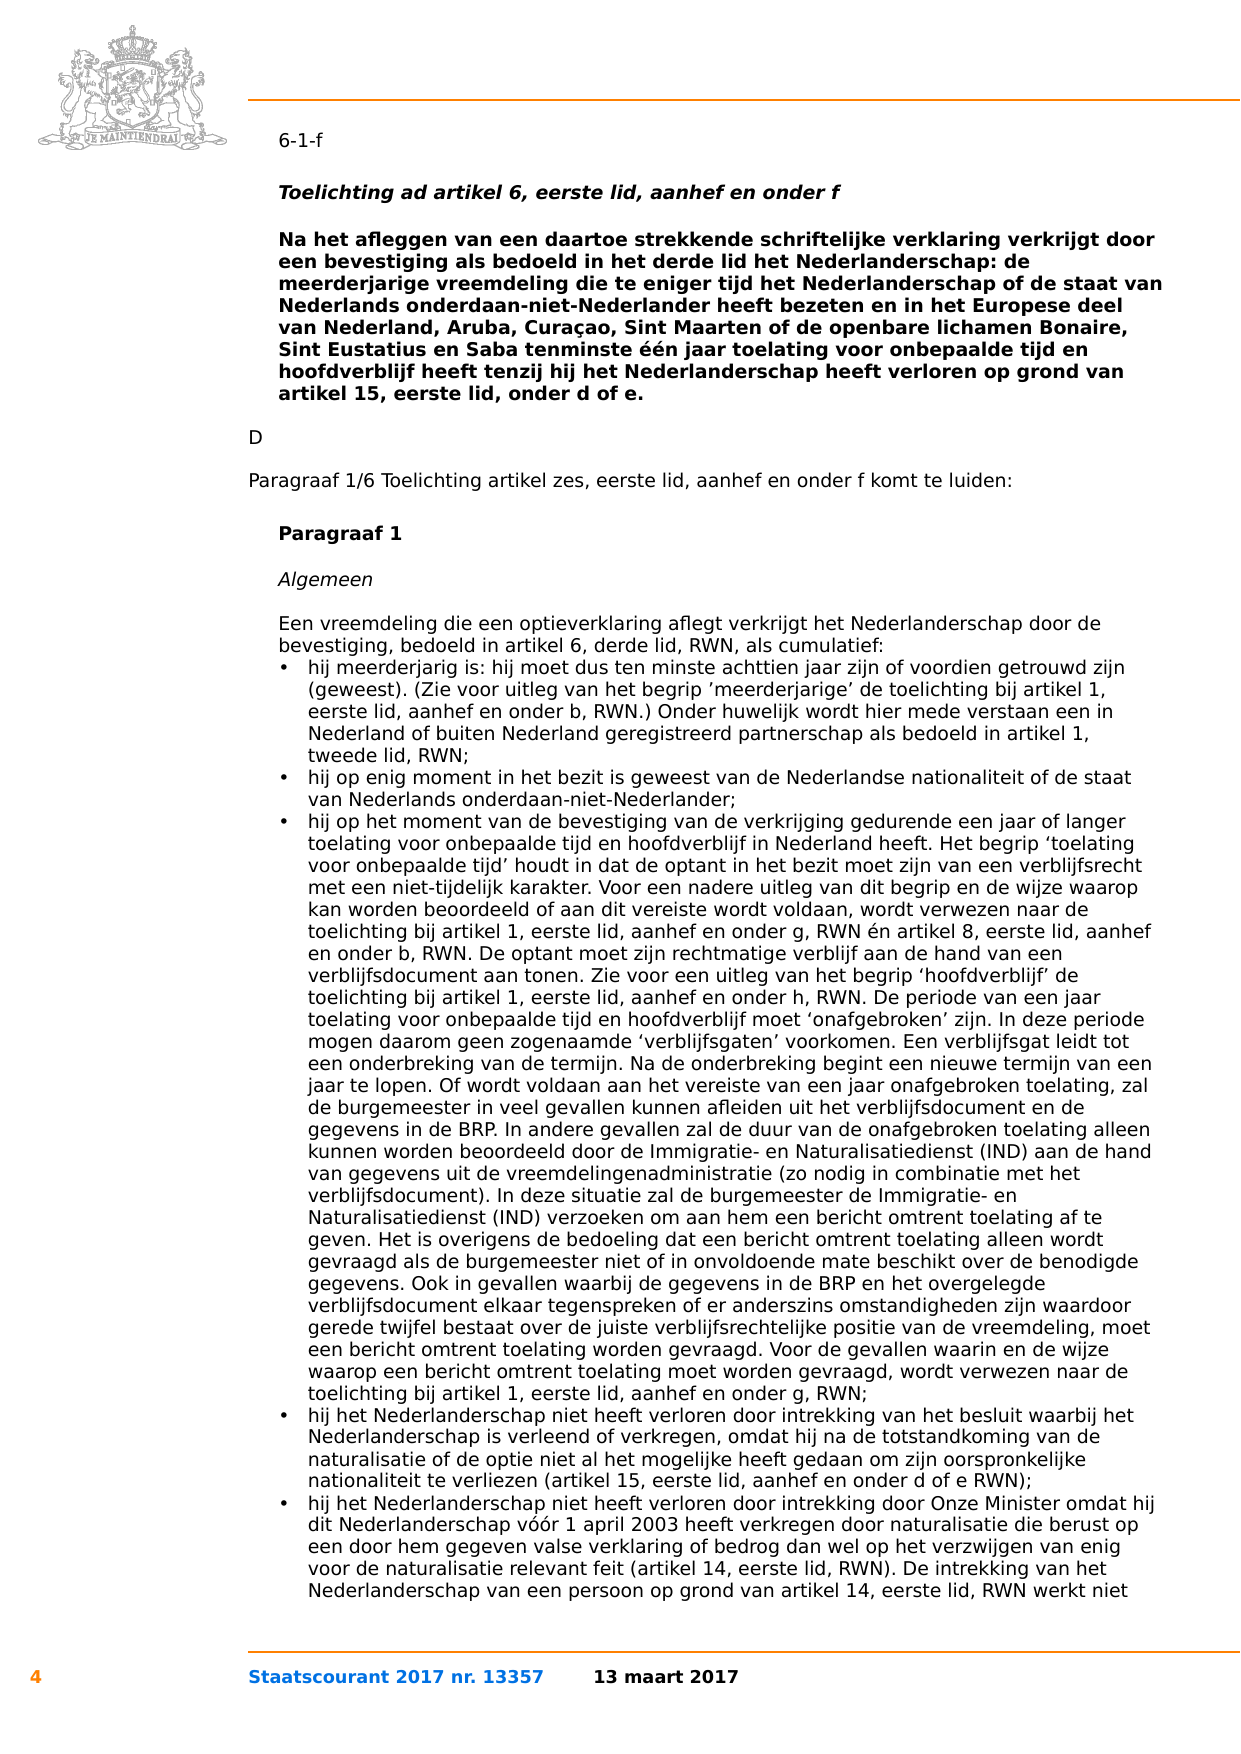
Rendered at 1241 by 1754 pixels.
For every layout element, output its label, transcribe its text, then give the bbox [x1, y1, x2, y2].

subtitle Algemeen [278, 569, 1163, 591]
text • hij op het moment van de bevestiging van de verkrijging gedurende een jaar of langer toelating voor onbepaalde tijd en hoofdverblijf in Nederland heeft. Het begrip ‘toelating voor onbepaalde tijd’ houdt in dat de optant in het bezit moet zijn van een verblijfsrecht met een niet-tijdelijk karakter. Voor een nadere uitleg van dit begrip en de wijze waarop kan worden beoordeeld of aan dit vereiste wordt voldaan, wordt verwezen naar de toelichting bij artikel 1, eerste lid, aanhef en onder g, RWN én artikel 8, eerste lid, aanhef en onder b, RWN. De optant moet zijn rechtmatige verblijf aan de hand van een verblijfsdocument aan tonen. Zie voor een uitleg van het begrip ‘hoofdverblijf’ de toelichting bij artikel 1, eerste lid, aanhef en onder h, RWN. De periode van een jaar toelating voor onbepaalde tijd en hoofdverblijf moet ‘onafgebroken’ zijn. In deze periode mogen daarom geen zogenaamde ‘verblijfsgaten’ voorkomen. Een verblijfsgat leidt tot een onderbreking van de termijn. Na de onderbreking begint een nieuwe termijn van een jaar te lopen. Of wordt voldaan aan het vereiste van een jaar onafgebroken toelating, zal de burgemeester in veel gevallen kunnen afleiden uit het verblijfsdocument en de gegevens in de BRP. In andere gevallen zal de duur van de onafgebroken toelating alleen kunnen worden beoordeeld door de Immigratie- en Naturalisatiedienst (IND) aan de hand van gegevens uit de vreemdelingenadministratie (zo nodig in combinatie met het verblijfsdocument). In deze situatie zal de burgemeester de Immigratie- en Naturalisatiedienst (IND) verzoeken om aan hem een bericht omtrent toelating af te geven. Het is overigens de bedoeling dat een bericht omtrent toelating alleen wordt gevraagd als de burgemeester niet of in onvoldoende mate beschikt over de benodigde gegevens. Ook in gevallen waarbij de gegevens in de BRP en het overgelegde verblijfsdocument elkaar tegenspreken of er anderszins omstandigheden zijn waardoor gerede twijfel bestaat over de juiste verblijfsrechtelijke positie van de vreemdeling, moet een bericht omtrent toelating worden gevraagd. Voor de gevallen waarin en de wijze waarop een bericht omtrent toelating moet worden gevraagd, wordt verwezen naar de toelichting bij artikel 1, eerste lid, aanhef en onder g, RWN; [278, 811, 1163, 1404]
subtitle Toelichting ad artikel 6, eerste lid, aanhef en onder f [278, 182, 1163, 204]
subtitle 6-1-f [278, 130, 1163, 152]
text • hij het Nederlanderschap niet heeft verloren door intrekking van het besluit waarbij het Nederlanderschap is verleend of verkregen, omdat hij na de totstandkoming van de naturalisatie of de optie niet al het mogelijke heeft gedaan om zijn oorspronkelijke nationaliteit te verliezen (artikel 15, eerste lid, aanhef en onder d of e RWN); [278, 1404, 1163, 1492]
text D [248, 427, 1163, 448]
text Na het afleggen van een daartoe strekkende schriftelijke verklaring verkrijgt door een bevestiging als bedoeld in het derde lid het Nederlanderschap: de meerderjarige vreemdeling die te eniger tijd het Nederlanderschap of de staat van Nederlands onderdaan-niet-Nederlander heeft bezeten en in het Europese deel van Nederland, Aruba, Curaçao, Sint Maarten of de openbare lichamen Bonaire, Sint Eustatius en Saba tenminste één jaar toelating voor onbepaalde tijd en hoofdverblijf heeft tenzij hij het Nederlanderschap heeft verloren op grond van artikel 15, eerste lid, onder d of e. [278, 229, 1163, 405]
text • hij het Nederlanderschap niet heeft verloren door intrekking door Onze Minister omdat hij dit Nederlanderschap vóór 1 april 2003 heeft verkregen door naturalisatie die berust op een door hem gegeven valse verklaring of bedrog dan wel op het verzwijgen van enig voor de naturalisatie relevant feit (artikel 14, eerste lid, RWN). De intrekking van het Nederlanderschap van een persoon op grond van artikel 14, eerste lid, RWN werkt niet [278, 1492, 1163, 1602]
text • hij meerderjarig is: hij moet dus ten minste achttien jaar zijn of voordien getrouwd zijn (geweest). (Zie voor uitleg van het begrip ’meerderjarige’ de toelichting bij artikel 1, eerste lid, aanhef en onder b, RWN.) Onder huwelijk wordt hier mede verstaan een in Nederland of buiten Nederland geregistreerd partnerschap als bedoeld in artikel 1, tweede lid, RWN; [278, 657, 1163, 767]
text • hij op enig moment in het bezit is geweest van de Nederlandse nationaliteit of de staat van Nederlands onderdaan-niet-Nederlander; [278, 767, 1163, 811]
subtitle Paragraaf 1 [278, 522, 1163, 544]
picture [38, 25, 227, 150]
text Paragraaf 1/6 Toelichting artikel zes, eerste lid, aanhef en onder f komt te luiden: [248, 470, 1163, 492]
text Een vreemdeling die een optieverklaring aflegt verkrijgt het Nederlanderschap door de bevestiging, bedoeld in artikel 6, derde lid, RWN, als cumulatief: [278, 613, 1163, 657]
